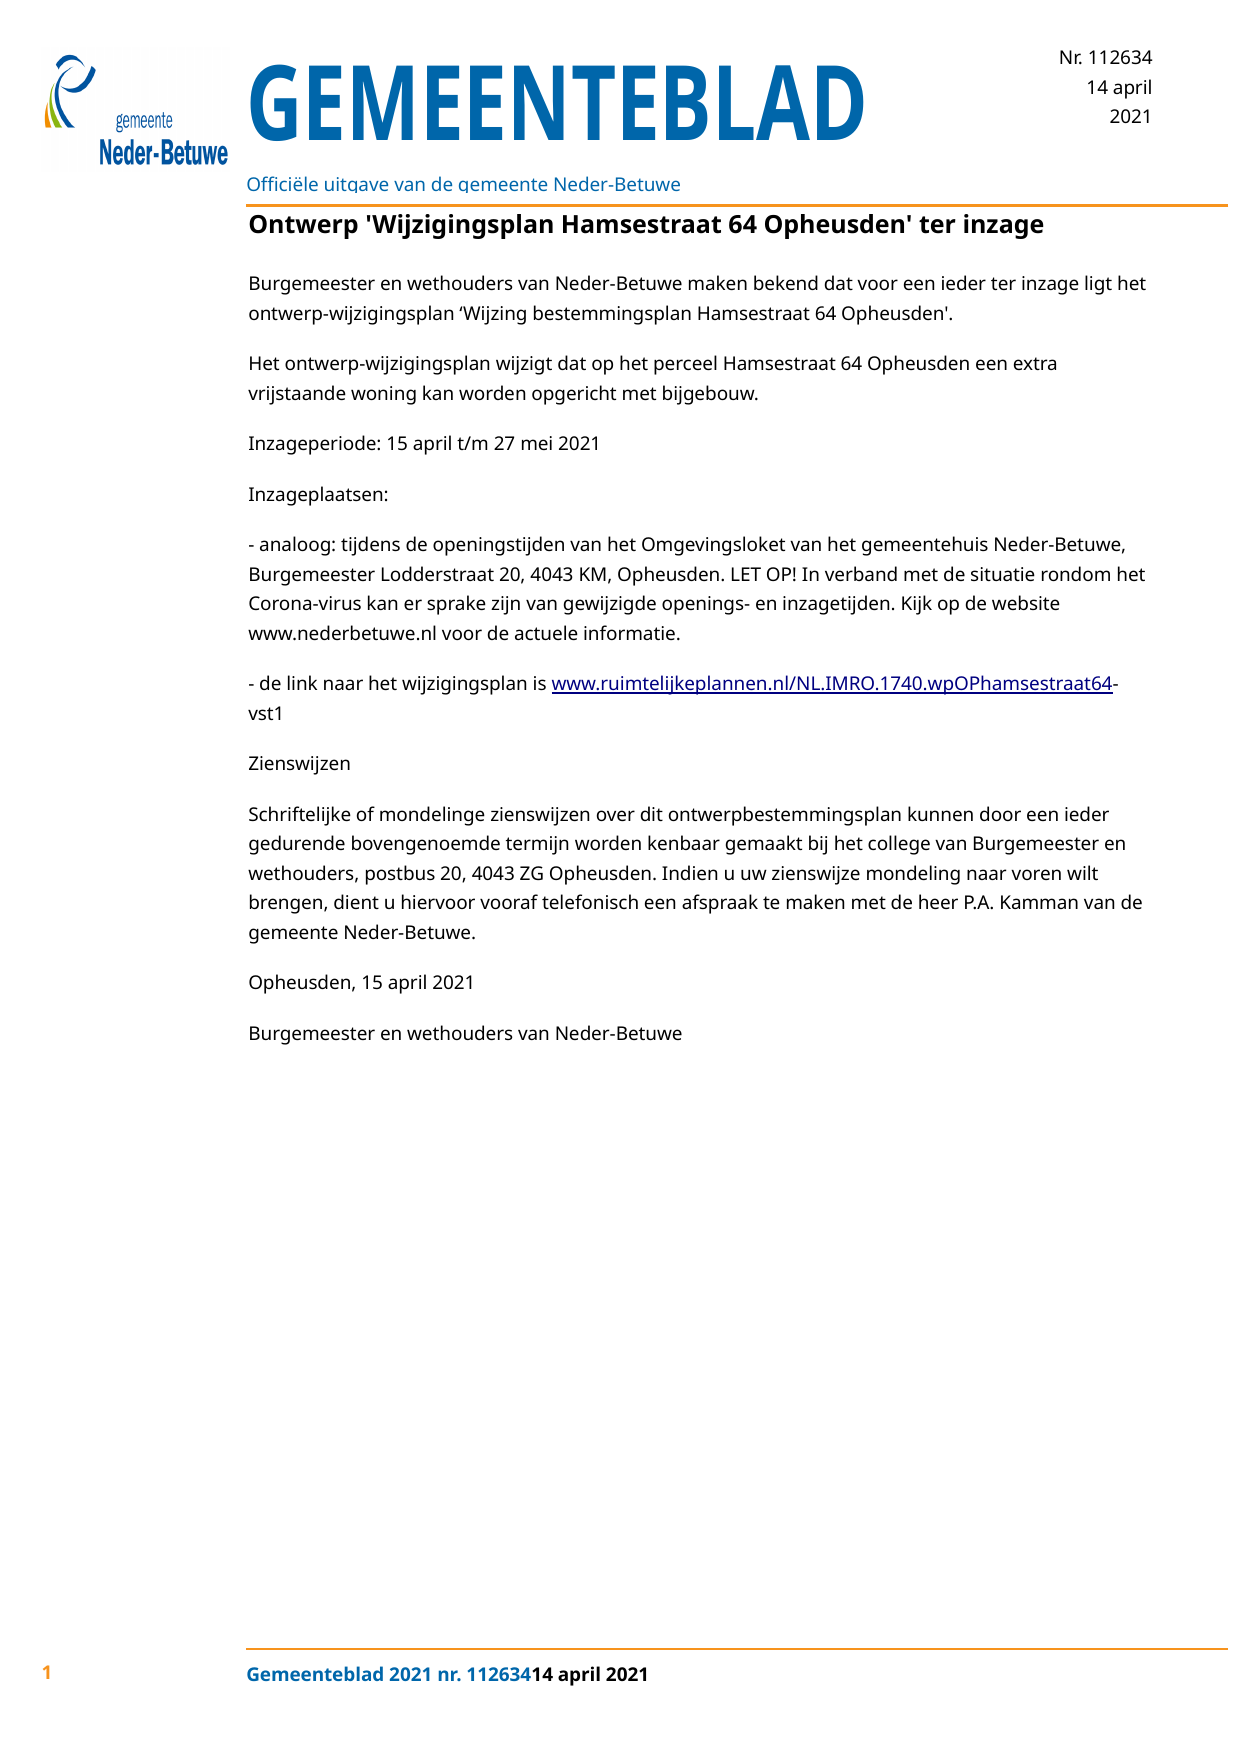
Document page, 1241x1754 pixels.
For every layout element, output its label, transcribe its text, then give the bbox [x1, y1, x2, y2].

text Opheusden, 15 april 2021 [248, 969, 1152, 995]
text Schriftelijke of mondelinge zienswijzen over dit ontwerpbestemmingsplan kunnen door een ieder gedurende bovengenoemde termijn worden kenbaar gemaakt bij het college van Burgemeester en wethouders, postbus 20, 4043 ZG Opheusden. Indien u uw zienswijze mondeling naar voren wilt brengen, dient u hiervoor vooraf telefonisch een afspraak te maken met de heer P.A. Kamman van de gemeente Neder-Betuwe. [248, 801, 1152, 945]
picture [41, 47, 231, 172]
text Zienswijzen [248, 750, 1152, 776]
text - de link naar het wijzigingsplan is www.ruimtelijkeplannen.nl/NL.IMRO.1740.wpOPhamsestraat64-vst1 [248, 670, 1152, 726]
text Inzageperiode: 15 april t/m 27 mei 2021 [248, 430, 1152, 456]
text - analoog: tijdens de openingstijden van het Omgevingsloket van het gemeentehuis Neder-Betuwe, Burgemeester Lodderstraat 20, 4043 KM, Opheusden. LET OP! In verband met de situatie rondom het Corona-virus kan er sprake zijn van gewijzigde openings- en inzagetijden. Kijk op de website www.nederbetuwe.nl voor de actuele informatie. [248, 531, 1152, 646]
text Ontwerp 'Wijzigingsplan Hamsestraat 64 Opheusden' ter inzage [248, 207, 1152, 241]
text Burgemeester en wethouders van Neder-Betuwe [248, 1020, 1152, 1046]
text Inzageplaatsen: [248, 481, 1152, 506]
text Het ontwerp-wijzigingsplan wijzigt dat op het perceel Hamsestraat 64 Opheusden een extra vrijstaande woning kan worden opgericht met bijgebouw. [248, 350, 1152, 406]
text Burgemeester en wethouders van Neder-Betuwe maken bekend dat voor een ieder ter inzage ligt het ontwerp-wijzigingsplan ‘Wijzing bestemmingsplan Hamsestraat 64 Opheusden'. [248, 270, 1152, 326]
